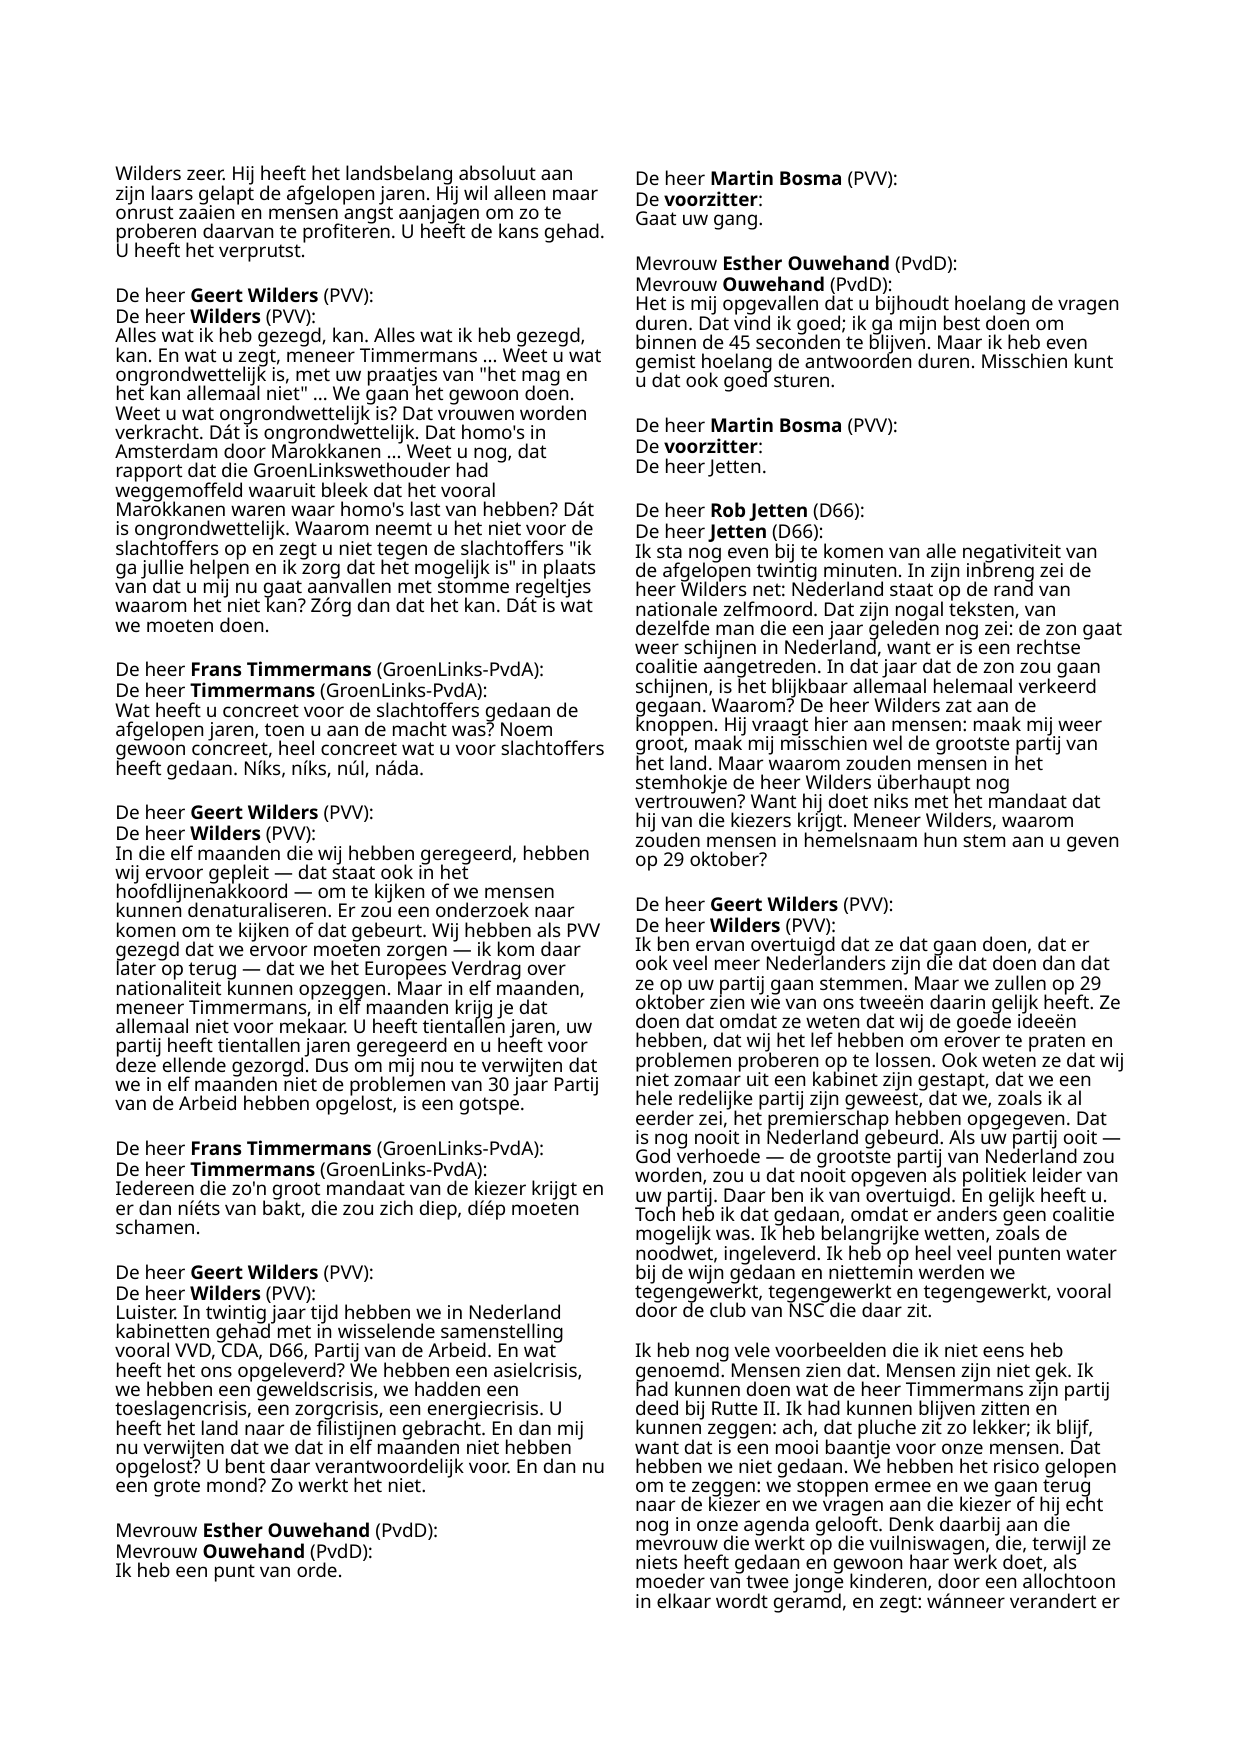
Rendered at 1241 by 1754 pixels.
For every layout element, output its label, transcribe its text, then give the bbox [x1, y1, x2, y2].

text Wat heeft u concreet voor de slachtoffers gedaan de afgelopen jaren, toen u aan de macht was? Noem gewoon concreet, heel concreet wat u voor slachtoffers heeft gedaan. Níks, níks, núl, náda. [115, 702, 605, 779]
text De heer Geert Wilders (PVV): [115, 1259, 605, 1284]
text De heer Jetten. [635, 458, 1125, 477]
text Mevrouw Ouwehand (PvdD): [635, 276, 1125, 295]
text De heer Geert Wilders (PVV): [115, 282, 605, 308]
text Alles wat ik heb gezegd, kan. Alles wat ik heb gezegd, kan. En wat u zegt, meneer Timmermans … Weet u wat ongrondwettelijk is, met uw praatjes van "het mag en het kan allemaal niet" … We gaan het gewoon doen. Weet u wat ongrondwettelijk is? Dat vrouwen worden verkracht. Dát is ongrondwettelijk. Dat homo's in Amsterdam door Marokkanen … Weet u nog, dat rapport dat die GroenLinkswethouder had weggemoffeld waaruit bleek dat het vooral Marokkanen waren waar homo's last van hebben? Dát is ongrondwettelijk. Waarom neemt u het niet voor de slachtoffers op en zegt u niet tegen de slachtoffers "ik ga jullie helpen en ik zorg dat het mogelijk is" in plaats van dat u mij nu gaat aanvallen met stomme regeltjes waarom het niet kan? Zórg dan dat het kan. Dát is wat we moeten doen. [115, 327, 605, 636]
text De heer Rob Jetten (D66): [635, 498, 1125, 523]
text De heer Wilders (PVV): [635, 917, 1125, 936]
text De heer Timmermans (GroenLinks-PvdA): [115, 1161, 605, 1180]
text De heer Timmermans (GroenLinks-PvdA): [115, 682, 605, 702]
text De heer Frans Timmermans (GroenLinks-PvdA): [115, 1135, 605, 1161]
text Wilders zeer. Hij heeft het landsbelang absoluut aan zijn laars gelapt de afgelopen jaren. Hij wil alleen maar onrust zaaien en mensen angst aanjagen om zo te proberen daarvan te profiteren. U heeft de kans gehad. U heeft het verprutst. [115, 165, 605, 262]
text Mevrouw Esther Ouwehand (PvdD): [115, 1517, 605, 1543]
text De heer Martin Bosma (PVV): [635, 413, 1125, 438]
text De heer Wilders (PVV): [115, 308, 605, 327]
text De heer Geert Wilders (PVV): [115, 799, 605, 825]
text Ik heb nog vele voorbeelden die ik niet eens heb genoemd. Mensen zien dat. Mensen zijn niet gek. Ik had kunnen doen wat de heer Timmermans zijn partij deed bij Rutte II. Ik had kunnen blijven zitten en kunnen zeggen: ach, dat pluche zit zo lekker; ik blijf, want dat is een mooi baantje voor onze mensen. Dat hebben we niet gedaan. We hebben het risico gelopen om te zeggen: we stoppen ermee en we gaan terug naar de kiezer en we vragen aan die kiezer of hij echt nog in onze agenda gelooft. Denk daarbij aan die mevrouw die werkt op die vuilniswagen, die, terwijl ze niets heeft gedaan en gewoon haar werk doet, als moeder van twee jonge kinderen, door een allochtoon in elkaar wordt geramd, en zegt: wánneer verandert er [635, 1342, 1125, 1612]
text In die elf maanden die wij hebben geregeerd, hebben wij ervoor gepleit — dat staat ook in het hoofdlijnenakkoord — om te kijken of we mensen kunnen denaturaliseren. Er zou een onderzoek naar komen om te kijken of dat gebeurt. Wij hebben als PVV gezegd dat we ervoor moeten zorgen — ik kom daar later op terug — dat we het Europees Verdrag over nationaliteit kunnen opzeggen. Maar in elf maanden, meneer Timmermans, in elf maanden krijg je dat allemaal niet voor mekaar. U heeft tientallen jaren, uw partij heeft tientallen jaren geregeerd en u heeft voor deze ellende gezorgd. Dus om mij nou te verwijten dat we in elf maanden niet de problemen van 30 jaar Partij van de Arbeid hebben opgelost, is een gotspe. [115, 844, 605, 1114]
text Iedereen die zo'n groot mandaat van de kiezer krijgt en er dan níéts van bakt, die zou zich diep, díép moeten schamen. [115, 1180, 605, 1238]
text Ik ben ervan overtuigd dat ze dat gaan doen, dat er ook veel meer Nederlanders zijn die dat doen dan dat ze op uw partij gaan stemmen. Maar we zullen op 29 oktober zien wie van ons tweeën daarin gelijk heeft. Ze doen dat omdat ze weten dat wij de goede ideeën hebben, dat wij het lef hebben om erover te praten en problemen proberen op te lossen. Ook weten ze dat wij niet zomaar uit een kabinet zijn gestapt, dat we een hele redelijke partij zijn geweest, dat we, zoals ik al eerder zei, het premierschap hebben opgegeven. Dat is nog nooit in Nederland gebeurd. Als uw partij ooit — God verhoede — de grootste partij van Nederland zou worden, zou u dat nooit opgeven als politiek leider van uw partij. Daar ben ik van overtuigd. En gelijk heeft u. Toch heb ik dat gedaan, omdat er anders geen coalitie mogelijk was. Ik heb belangrijke wetten, zoals de noodwet, ingeleverd. Ik heb op heel veel punten water bij de wijn gedaan en niettemin werden we tegengewerkt, tegengewerkt en tegengewerkt, vooral door de club van NSC die daar zit. [635, 936, 1125, 1322]
text De heer Jetten (D66): [635, 523, 1125, 543]
text Ik sta nog even bij te komen van alle negativiteit van de afgelopen twintig minuten. In zijn inbreng zei de heer Wilders net: Nederland staat op de rand van nationale zelfmoord. Dat zijn nogal teksten, van dezelfde man die een jaar geleden nog zei: de zon gaat weer schijnen in Nederland, want er is een rechtse coalitie aangetreden. In dat jaar dat de zon zou gaan schijnen, is het blijkbaar allemaal helemaal verkeerd gegaan. Waarom? De heer Wilders zat aan de knoppen. Hij vraagt hier aan mensen: maak mij weer groot, maak mij misschien wel de grootste partij van het land. Maar waarom zouden mensen in het stemhokje de heer Wilders überhaupt nog vertrouwen? Want hij doet niks met het mandaat dat hij van die kiezers krijgt. Meneer Wilders, waarom zouden mensen in hemelsnaam hun stem aan u geven op 29 oktober? [635, 543, 1125, 870]
text Mevrouw Esther Ouwehand (PvdD): [635, 250, 1125, 276]
text De voorzitter: [635, 438, 1125, 458]
text Gaat uw gang. [635, 210, 1125, 229]
text De voorzitter: [635, 191, 1125, 210]
text Luister. In twintig jaar tijd hebben we in Nederland kabinetten gehad met in wisselende samenstelling vooral VVD, CDA, D66, Partij van de Arbeid. En wat heeft het ons opgeleverd? We hebben een asielcrisis, we hebben een geweldscrisis, we hadden een toeslagencrisis, een zorgcrisis, een energiecrisis. U heeft het land naar de filistijnen gebracht. En dan mij nu verwijten dat we dat in elf maanden niet hebben opgelost? U bent daar verantwoordelijk voor. En dan nu een grote mond? Zo werkt het niet. [115, 1304, 605, 1497]
text Het is mij opgevallen dat u bijhoudt hoelang de vragen duren. Dat vind ik goed; ik ga mijn best doen om binnen de 45 seconden te blijven. Maar ik heb even gemist hoelang de antwoorden duren. Misschien kunt u dat ook goed sturen. [635, 295, 1125, 392]
text Ik heb een punt van orde. [115, 1562, 605, 1582]
text De heer Wilders (PVV): [115, 1284, 605, 1304]
text De heer Frans Timmermans (GroenLinks-PvdA): [115, 657, 605, 682]
text De heer Geert Wilders (PVV): [635, 891, 1125, 917]
text De heer Martin Bosma (PVV): [635, 165, 1125, 191]
text Mevrouw Ouwehand (PvdD): [115, 1543, 605, 1562]
text De heer Wilders (PVV): [115, 825, 605, 844]
